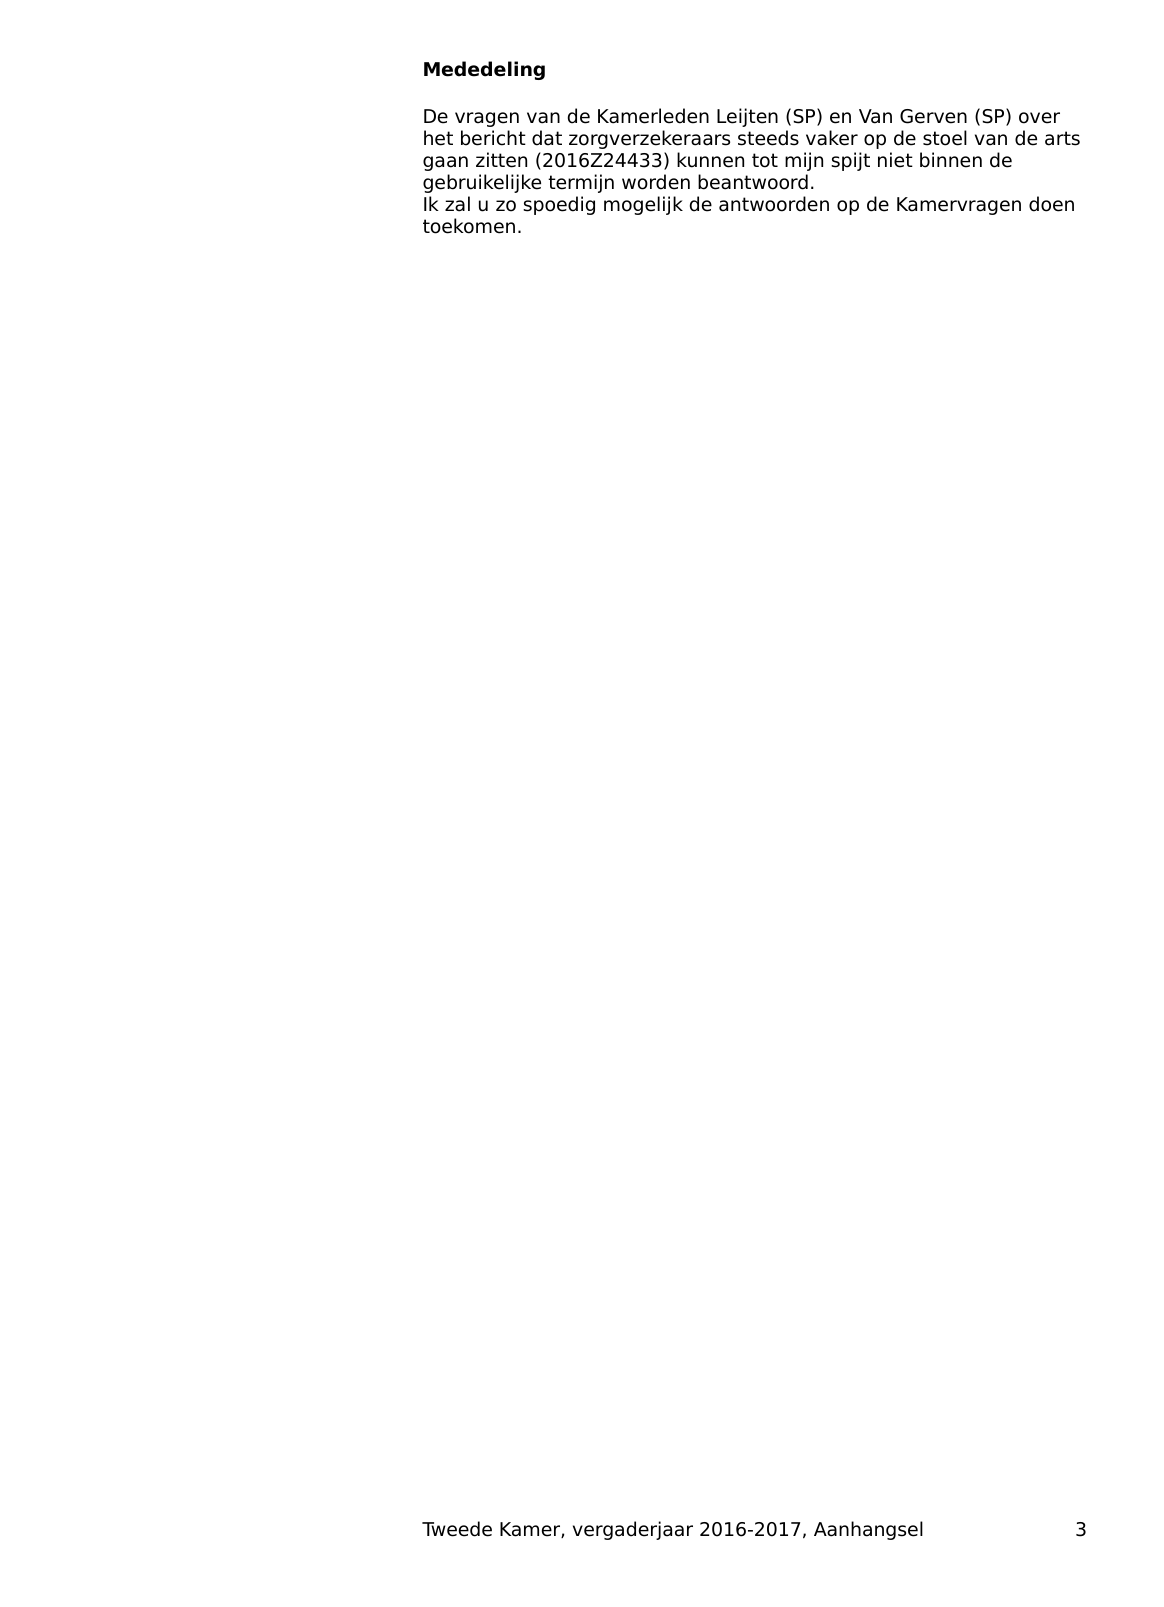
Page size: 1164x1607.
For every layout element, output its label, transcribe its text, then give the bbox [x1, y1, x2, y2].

text De vragen van de Kamerleden Leijten (SP) en Van Gerven (SP) over het bericht dat zorgverzekeraars steeds vaker op de stoel van de arts gaan zitten (2016Z24433) kunnen tot mijn spijt niet binnen de gebruikelijke termijn worden beantwoord. [422, 106, 1087, 194]
text Ik zal u zo spoedig mogelijk de antwoorden op de Kamervragen doen toekomen. [422, 194, 1087, 238]
subtitle Mededeling [422, 59, 1087, 81]
